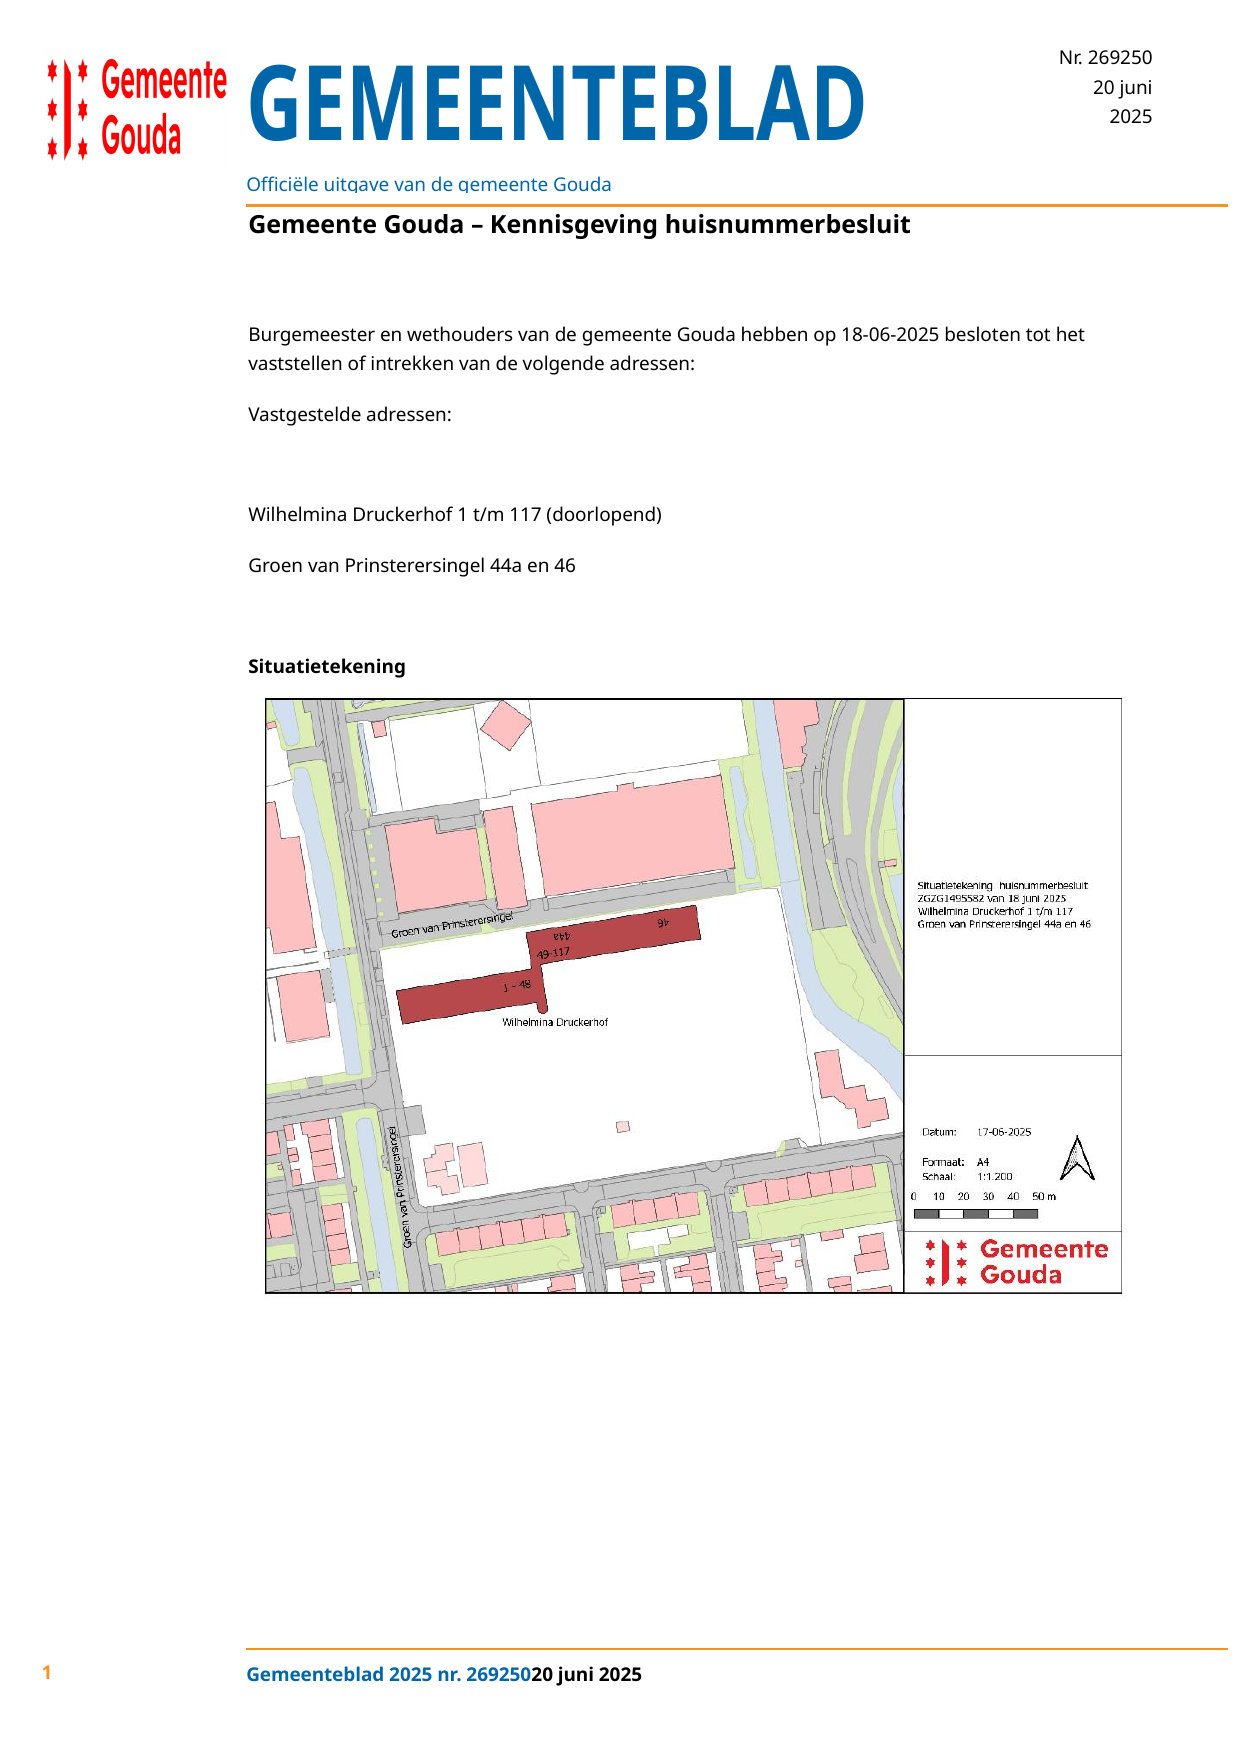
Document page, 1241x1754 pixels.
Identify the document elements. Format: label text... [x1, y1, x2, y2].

text Groen van Prinsterersingel 44a en 46 [248, 552, 1152, 578]
text Gemeente Gouda – Kennisgeving huisnummerbesluit [248, 207, 1152, 241]
picture [248, 682, 1134, 1309]
text Situatietekening [248, 653, 1152, 678]
text Burgemeester en wethouders van de gemeente Gouda hebben op 18-06-2025 besloten tot het vaststellen of intrekken van de volgende adressen: [248, 321, 1152, 376]
text Vastgestelde adressen: [248, 401, 1152, 426]
text Wilhelmina Druckerhof 1 t/m 117 (doorlopend) [248, 502, 1152, 527]
picture [41, 47, 231, 172]
